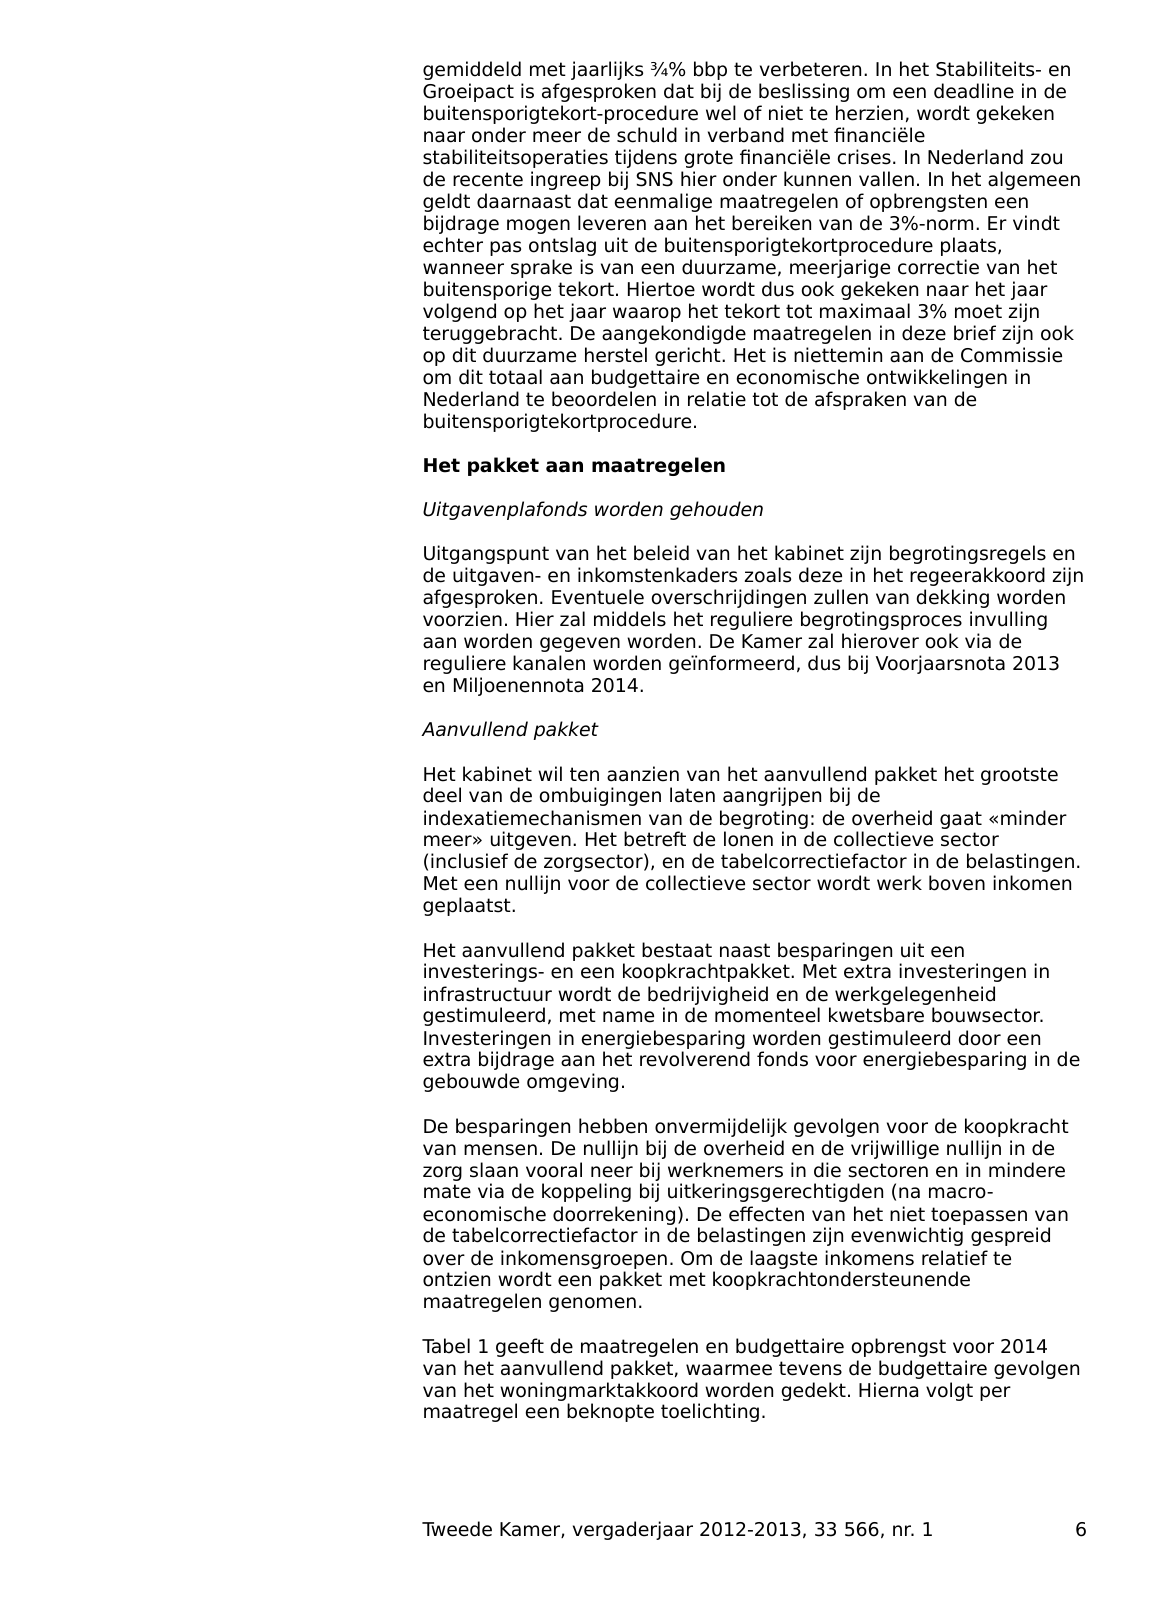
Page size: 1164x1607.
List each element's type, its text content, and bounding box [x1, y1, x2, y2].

text Uitgangspunt van het beleid van het kabinet zijn begrotingsregels en de uitgaven- en inkomstenkaders zoals deze in het regeerakkoord zijn afgesproken. Eventuele overschrijdingen zullen van dekking worden voorzien. Hier zal middels het reguliere begrotingsproces invulling aan worden gegeven worden. De Kamer zal hierover ook via de reguliere kanalen worden geïnformeerd, dus bij Voorjaarsnota 2013 en Miljoenennota 2014. [422, 543, 1087, 697]
text Het kabinet wil ten aanzien van het aanvullend pakket het grootste deel van de ombuigingen laten aangrijpen bij de indexatiemechanismen van de begroting: de overheid gaat «minder meer» uitgeven. Het betreft de lonen in de collectieve sector (inclusief de zorgsector), en de tabelcorrectiefactor in de belastingen. Met een nullijn voor de collectieve sector wordt werk boven inkomen geplaatst. [422, 763, 1087, 917]
subtitle Uitgavenplafonds worden gehouden [422, 499, 1087, 521]
text De besparingen hebben onvermijdelijk gevolgen voor de koopkracht van mensen. De nullijn bij de overheid en de vrijwillige nullijn in de zorg slaan vooral neer bij werknemers in die sectoren en in mindere mate via de koppeling bij uitkeringsgerechtigden (na macro-economische doorrekening). De effecten van het niet toepassen van de tabelcorrectiefactor in de belastingen zijn evenwichtig gespreid over de inkomensgroepen. Om de laagste inkomens relatief te ontzien wordt een pakket met koopkrachtondersteunende maatregelen genomen. [422, 1116, 1087, 1313]
text Tabel 1 geeft de maatregelen en budgettaire opbrengst voor 2014 van het aanvullend pakket, waarmee tevens de budgettaire gevolgen van het woningmarktakkoord worden gedekt. Hierna volgt per maatregel een beknopte toelichting. [422, 1336, 1087, 1423]
subtitle Aanvullend pakket [422, 719, 1087, 741]
text gemiddeld met jaarlijks ¾% bbp te verbeteren. In het Stabiliteits- en Groeipact is afgesproken dat bij de beslissing om een deadline in de buitensporigtekort-procedure wel of niet te herzien, wordt gekeken naar onder meer de schuld in verband met financiële stabiliteitsoperaties tijdens grote financiële crises. In Nederland zou de recente ingreep bij SNS hier onder kunnen vallen. In het algemeen geldt daarnaast dat eenmalige maatregelen of opbrengsten een bijdrage mogen leveren aan het bereiken van de 3%-norm. Er vindt echter pas ontslag uit de buitensporigtekortprocedure plaats, wanneer sprake is van een duurzame, meerjarige correctie van het buitensporige tekort. Hiertoe wordt dus ook gekeken naar het jaar volgend op het jaar waarop het tekort tot maximaal 3% moet zijn teruggebracht. De aangekondigde maatregelen in deze brief zijn ook op dit duurzame herstel gericht. Het is niettemin aan de Commissie om dit totaal aan budgettaire en economische ontwikkelingen in Nederland te beoordelen in relatie tot de afspraken van de buitensporigtekortprocedure. [422, 59, 1087, 433]
subtitle Het pakket aan maatregelen [422, 455, 1087, 477]
text Het aanvullend pakket bestaat naast besparingen uit een investerings- en een koopkrachtpakket. Met extra investeringen in infrastructuur wordt de bedrijvigheid en de werkgelegenheid gestimuleerd, met name in de momenteel kwetsbare bouwsector. Investeringen in energiebesparing worden gestimuleerd door een extra bijdrage aan het revolverend fonds voor energiebesparing in de gebouwde omgeving. [422, 939, 1087, 1093]
